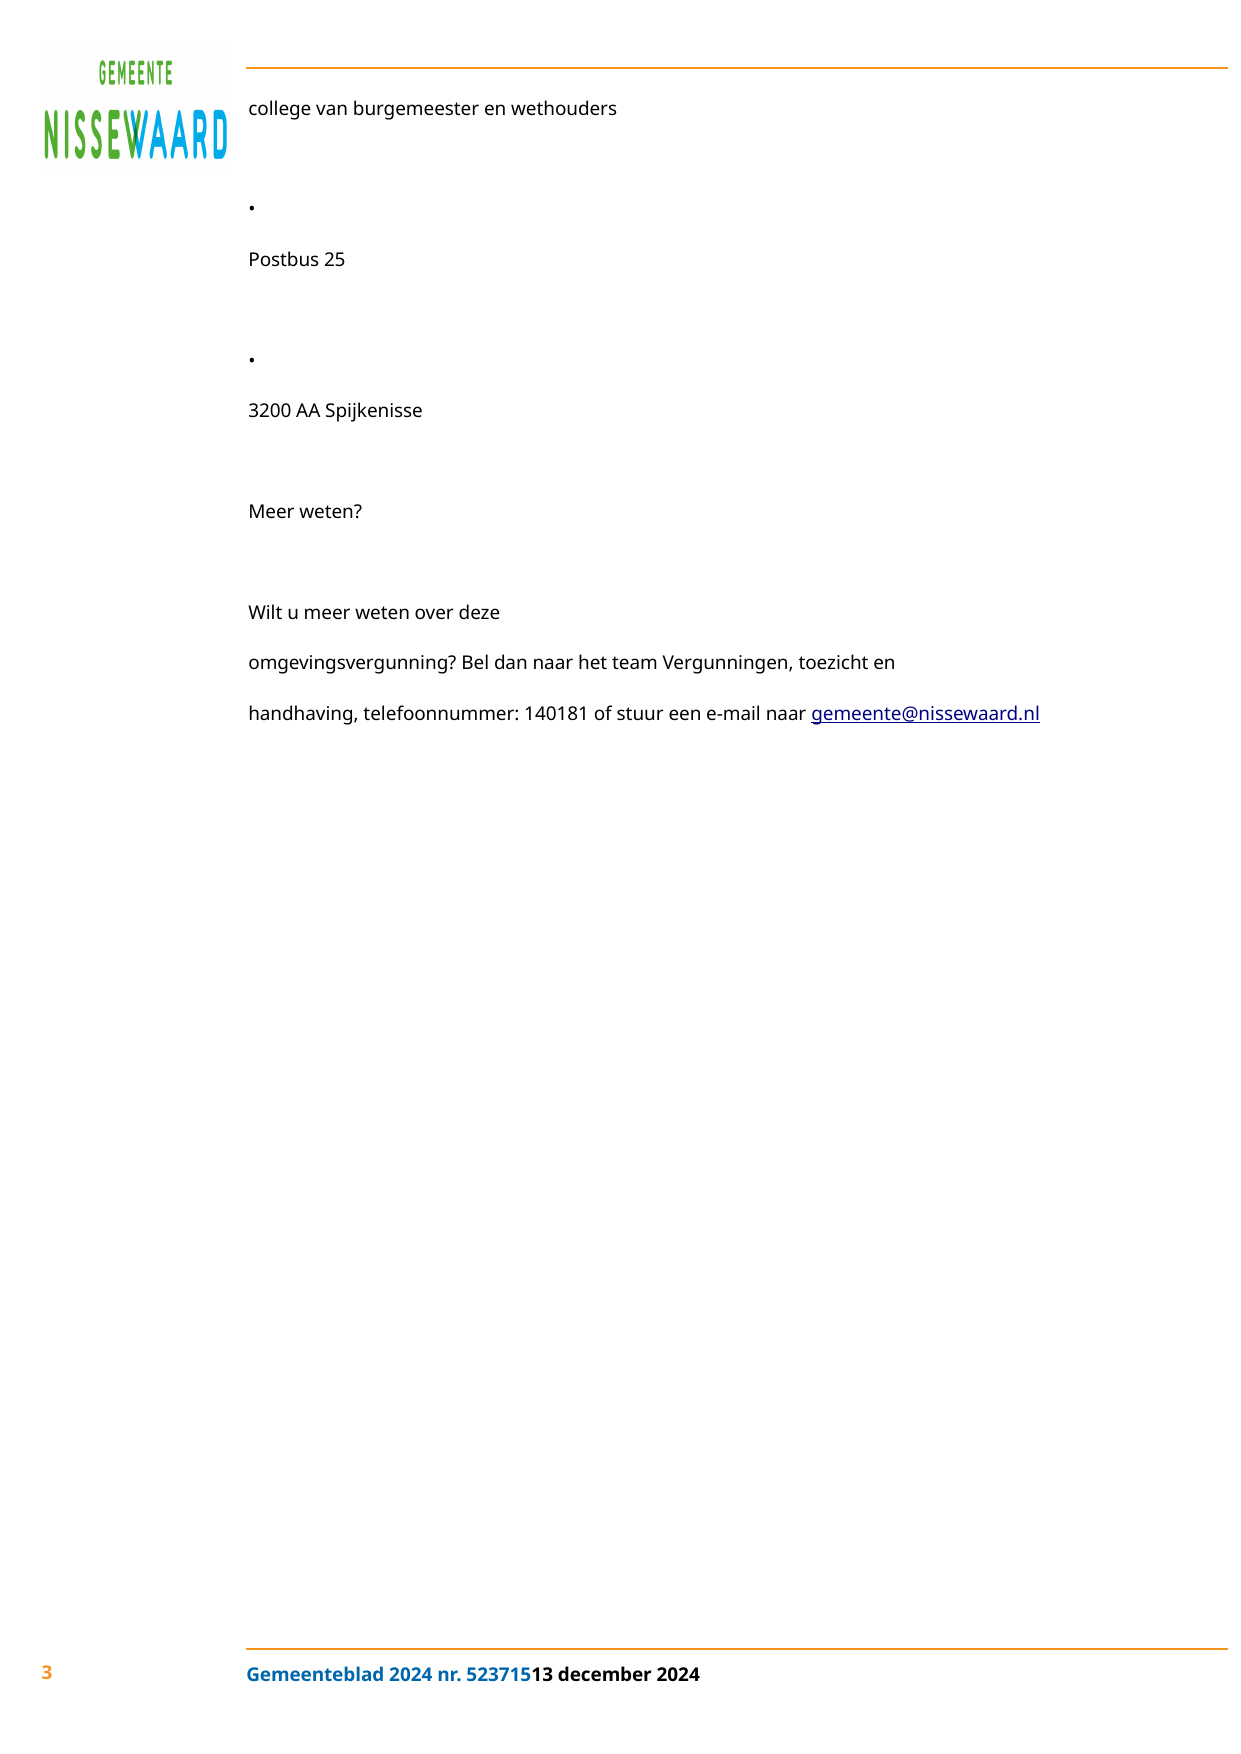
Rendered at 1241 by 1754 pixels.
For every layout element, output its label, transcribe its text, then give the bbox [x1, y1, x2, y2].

text • [248, 347, 1152, 373]
text • [248, 196, 1152, 221]
text Meer weten? [248, 498, 1152, 524]
text handhaving, telefoonnummer: 140181 of stuur een e-mail naar gemeente@nissewaard.nl [248, 700, 1152, 726]
text Wilt u meer weten over deze [248, 599, 1152, 625]
text Postbus 25 [248, 246, 1152, 272]
picture [41, 47, 231, 172]
text omgevingsvergunning? Bel dan naar het team Vergunningen, toezicht en [248, 649, 1152, 675]
text college van burgemeester en wethouders [248, 95, 1152, 121]
text 3200 AA Spijkenisse [248, 397, 1152, 423]
